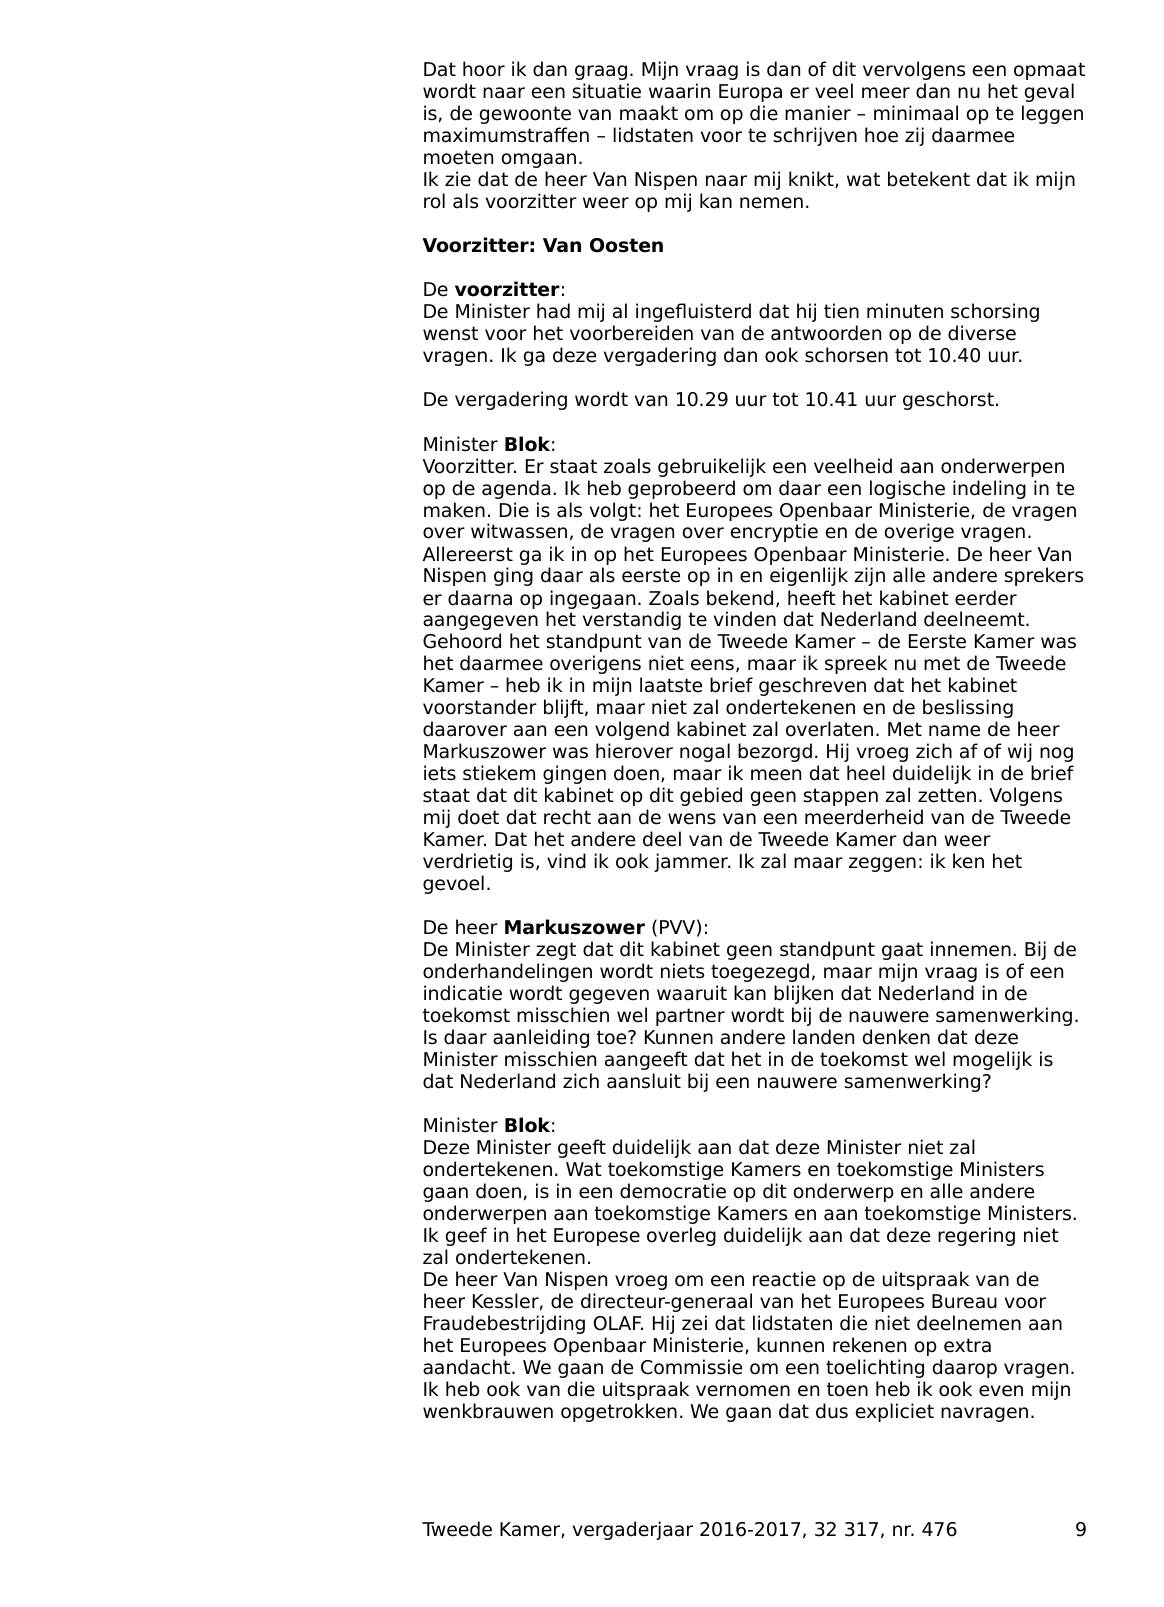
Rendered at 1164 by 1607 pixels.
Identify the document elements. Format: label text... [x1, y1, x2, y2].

text De Minister zegt dat dit kabinet geen standpunt gaat innemen. Bij de onderhandelingen wordt niets toegezegd, maar mijn vraag is of een indicatie wordt gegeven waaruit kan blijken dat Nederland in de toekomst misschien wel partner wordt bij de nauwere samenwerking. Is daar aanleiding toe? Kunnen andere landen denken dat deze Minister misschien aangeeft dat het in de toekomst wel mogelijk is dat Nederland zich aansluit bij een nauwere samenwerking? [422, 939, 1087, 1093]
text De heer Van Nispen vroeg om een reactie op de uitspraak van de heer Kessler, de directeur-generaal van het Europees Bureau voor Fraudebestrijding OLAF. Hij zei dat lidstaten die niet deelnemen aan het Europees Openbaar Ministerie, kunnen rekenen op extra aandacht. We gaan de Commissie om een toelichting daarop vragen. Ik heb ook van die uitspraak vernomen en toen heb ik ook even mijn wenkbrauwen opgetrokken. We gaan dat dus expliciet navragen. [422, 1269, 1087, 1423]
text Minister Blok: [422, 1115, 1087, 1137]
subtitle Voorzitter: Van Oosten [422, 235, 1087, 257]
text Allereerst ga ik in op het Europees Openbaar Ministerie. De heer Van Nispen ging daar als eerste op in en eigenlijk zijn alle andere sprekers er daarna op ingegaan. Zoals bekend, heeft het kabinet eerder aangegeven het verstandig te vinden dat Nederland deelneemt. Gehoord het standpunt van de Tweede Kamer – de Eerste Kamer was het daarmee overigens niet eens, maar ik spreek nu met de Tweede Kamer – heb ik in mijn laatste brief geschreven dat het kabinet voorstander blijft, maar niet zal ondertekenen en de beslissing daarover aan een volgend kabinet zal overlaten. Met name de heer Markuszower was hierover nogal bezorgd. Hij vroeg zich af of wij nog iets stiekem gingen doen, maar ik meen dat heel duidelijk in de brief staat dat dit kabinet op dit gebied geen stappen zal zetten. Volgens mij doet dat recht aan de wens van een meerderheid van de Tweede Kamer. Dat het andere deel van de Tweede Kamer dan weer verdrietig is, vind ik ook jammer. Ik zal maar zeggen: ik ken het gevoel. [422, 543, 1087, 895]
text Voorzitter. Er staat zoals gebruikelijk een veelheid aan onderwerpen op de agenda. Ik heb geprobeerd om daar een logische indeling in te maken. Die is als volgt: het Europees Openbaar Ministerie, de vragen over witwassen, de vragen over encryptie en de overige vragen. [422, 456, 1087, 543]
text Minister Blok: [422, 433, 1087, 456]
text Ik zie dat de heer Van Nispen naar mij knikt, wat betekent dat ik mijn rol als voorzitter weer op mij kan nemen. [422, 169, 1087, 213]
text De Minister had mij al ingefluisterd dat hij tien minuten schorsing wenst voor het voorbereiden van de antwoorden op de diverse vragen. Ik ga deze vergadering dan ook schorsen tot 10.40 uur. [422, 301, 1087, 367]
text De voorzitter: [422, 279, 1087, 301]
text Deze Minister geeft duidelijk aan dat deze Minister niet zal ondertekenen. Wat toekomstige Kamers en toekomstige Ministers gaan doen, is in een democratie op dit onderwerp en alle andere onderwerpen aan toekomstige Kamers en aan toekomstige Ministers. Ik geef in het Europese overleg duidelijk aan dat deze regering niet zal ondertekenen. [422, 1137, 1087, 1269]
text De heer Markuszower (PVV): [422, 917, 1087, 939]
text Dat hoor ik dan graag. Mijn vraag is dan of dit vervolgens een opmaat wordt naar een situatie waarin Europa er veel meer dan nu het geval is, de gewoonte van maakt om op die manier – minimaal op te leggen maximumstraffen – lidstaten voor te schrijven hoe zij daarmee moeten omgaan. [422, 59, 1087, 169]
text De vergadering wordt van 10.29 uur tot 10.41 uur geschorst. [422, 389, 1087, 411]
